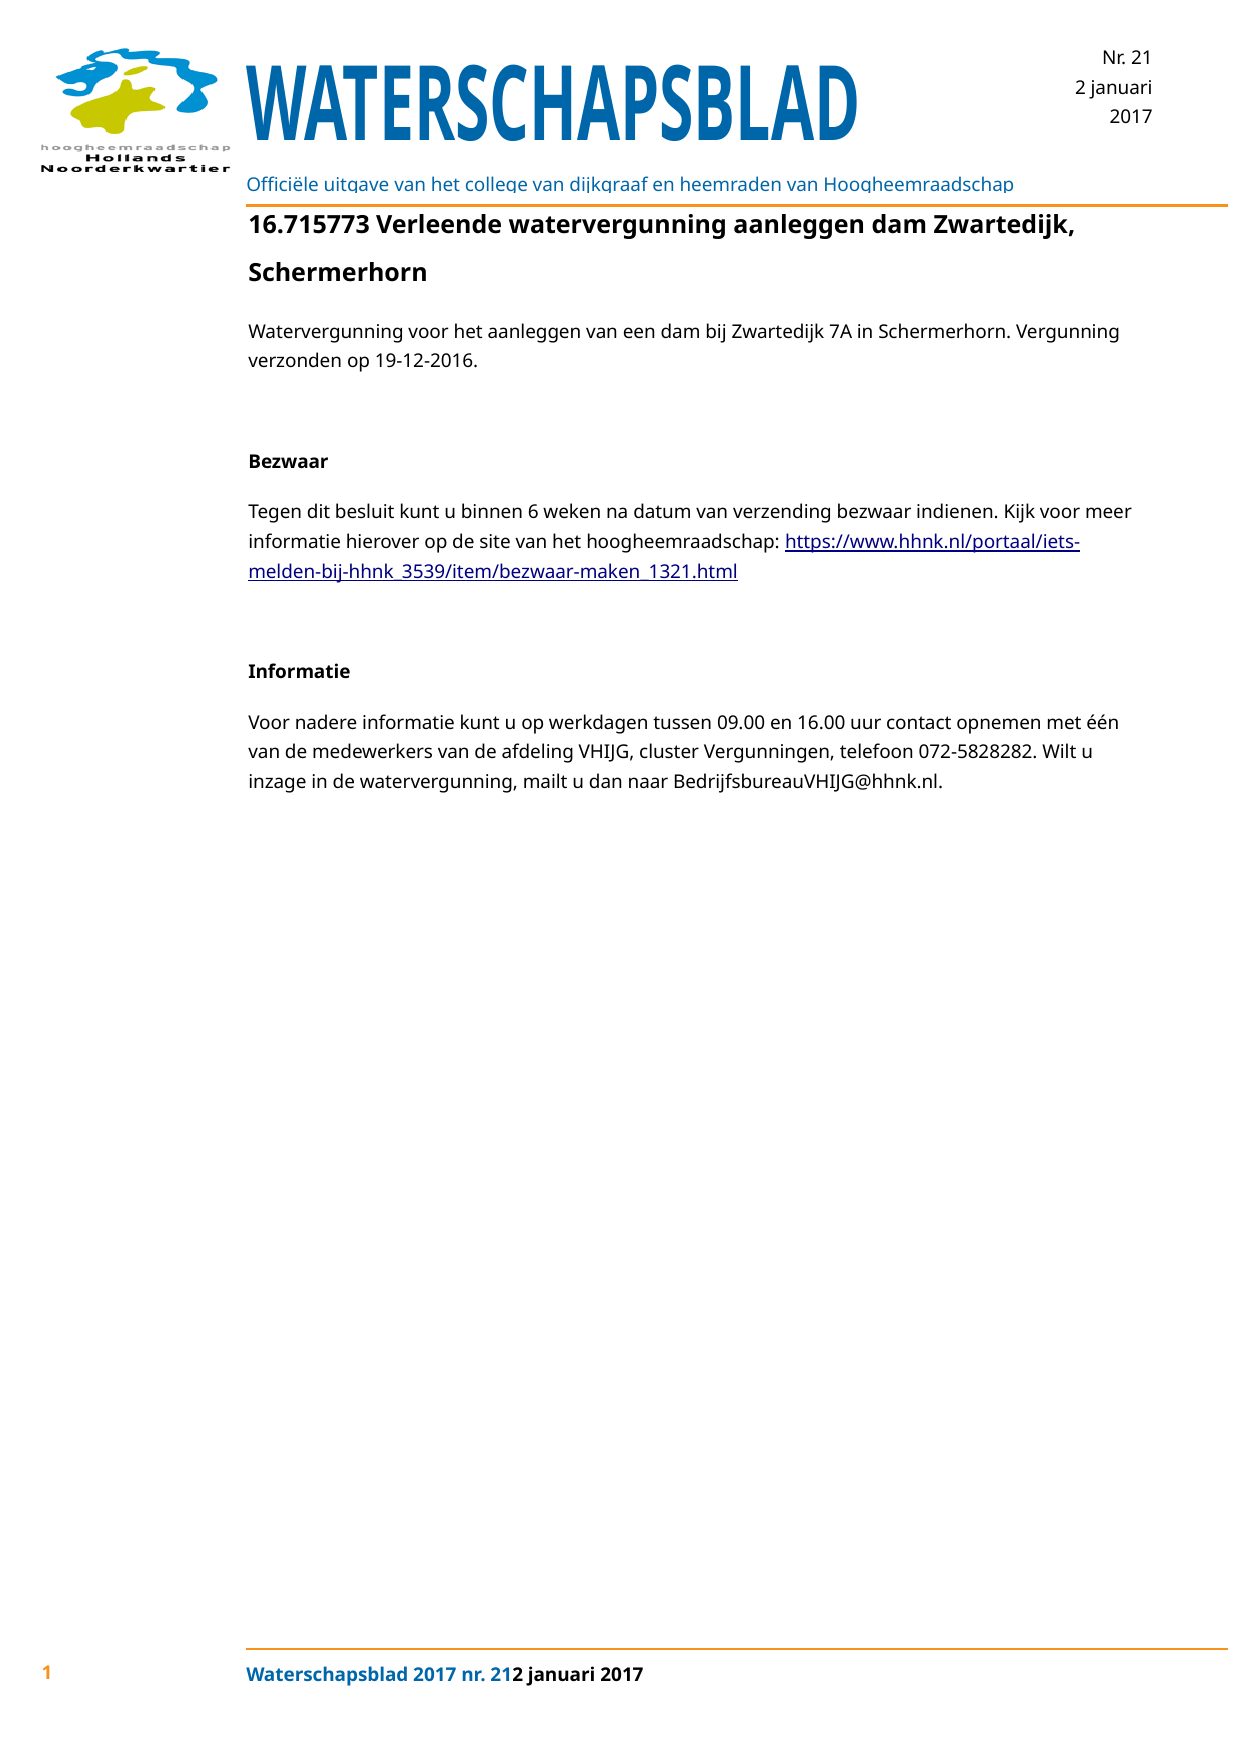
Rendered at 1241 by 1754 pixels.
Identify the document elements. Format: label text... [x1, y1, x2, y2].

text Bezwaar [248, 448, 1152, 474]
picture [41, 47, 231, 172]
text Informatie [248, 659, 1152, 684]
text Watervergunning voor het aanleggen van een dam bij Zwartedijk 7A in Schermerhorn. Vergunning verzonden op 19-12-2016. [248, 318, 1152, 373]
text 16.715773 Verleende watervergunning aanleggen dam Zwartedijk, Schermerhorn [248, 207, 1152, 288]
text Tegen dit besluit kunt u binnen 6 weken na datum van verzending bezwaar indienen. Kijk voor meer informatie hierover op de site van het hoogheemraadschap: https://www.hhnk.nl/portaal/iets-melden-bij-hhnk_3539/item/bezwaar-maken_1321.html [248, 499, 1152, 584]
text Voor nadere informatie kunt u op werkdagen tussen 09.00 en 16.00 uur contact opnemen met één van de medewerkers van de afdeling VHIJG, cluster Vergunningen, telefoon 072-5828282. Wilt u inzage in de watervergunning, mailt u dan naar BedrijfsbureauVHIJG@hhnk.nl. [248, 709, 1152, 794]
